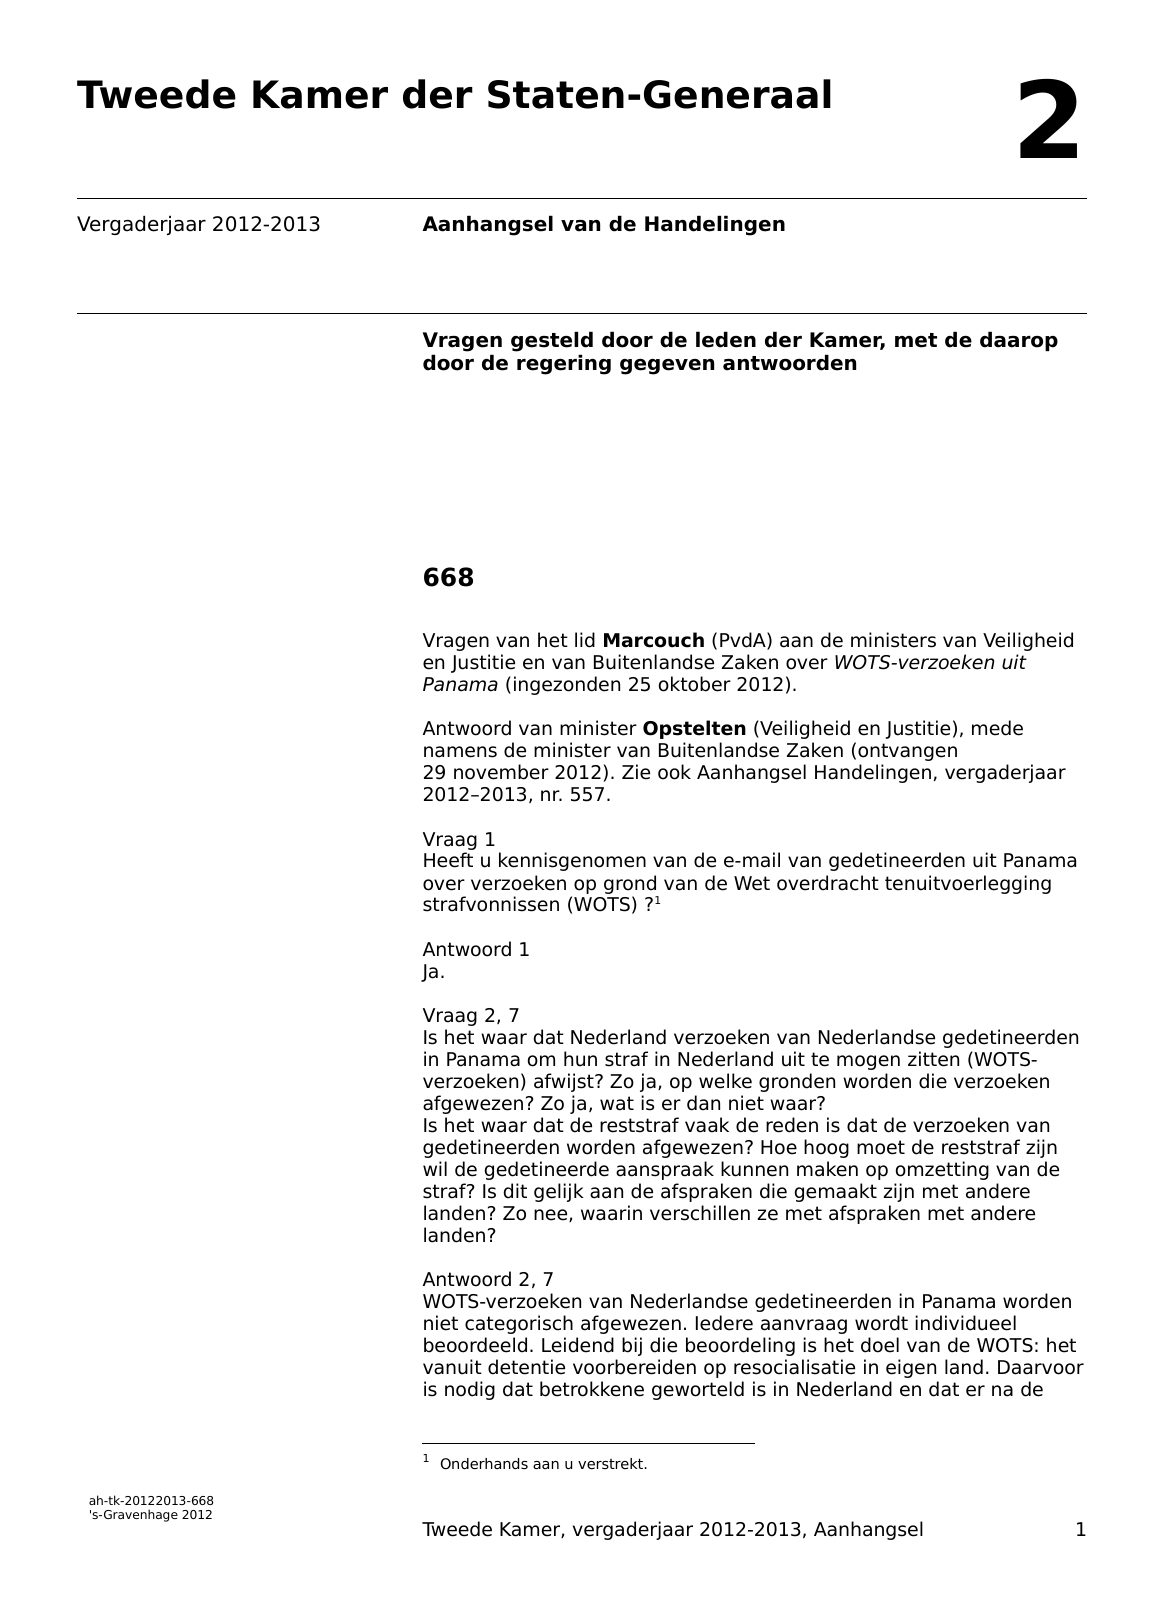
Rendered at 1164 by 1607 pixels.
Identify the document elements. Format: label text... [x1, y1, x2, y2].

table_header 2 [886, 59, 1087, 198]
text 668 [422, 563, 1087, 592]
text Antwoord 1 [422, 938, 1087, 961]
table_cell [77, 314, 422, 375]
text Is het waar dat de reststraf vaak de reden is dat de verzoeken van gedetineerden worden afgewezen? Hoe hoog moet de reststraf zijn wil de gedetineerde aanspraak kunnen maken op omzetting van de straf? Is dit gelijk aan de afspraken die gemaakt zijn met andere landen? Zo nee, waarin verschillen ze met afspraken met andere landen? [422, 1114, 1087, 1246]
text Antwoord van minister Opstelten (Veiligheid en Justitie), mede namens de minister van Buitenlandse Zaken (ontvangen 29 november 2012). Zie ook Aanhangsel Handelingen, vergaderjaar 2012–2013, nr. 557. [422, 718, 1087, 806]
table_cell Vergaderjaar 2012-2013 [77, 199, 422, 313]
table_cell Aanhangsel van de Handelingen [422, 199, 1087, 313]
text Ja. [422, 961, 1087, 982]
text Is het waar dat Nederland verzoeken van Nederlandse gedetineerden in Panama om hun straf in Nederland uit te mogen zitten (WOTS-verzoeken) afwijst? Zo ja, op welke gronden worden die verzoeken afgewezen? Zo ja, wat is er dan niet waar? [422, 1027, 1087, 1114]
text WOTS-verzoeken van Nederlandse gedetineerden in Panama worden niet categorisch afgewezen. Iedere aanvraag wordt individueel beoordeeld. Leidend bij die beoordeling is het doel van de WOTS: het vanuit detentie voorbereiden op resocialisatie in eigen land. Daarvoor is nodig dat betrokkene geworteld is in Nederland en dat er na de [422, 1291, 1087, 1401]
text Onderhands aan u verstrekt. [422, 1452, 1087, 1474]
text Vragen van het lid Marcouch (PvdA) aan de ministers van Veiligheid en Justitie en van Buitenlandse Zaken over WOTS-verzoeken uit Panama (ingezonden 25 oktober 2012). [422, 630, 1087, 696]
text Vraag 2, 7 [422, 1005, 1087, 1027]
text Antwoord 2, 7 [422, 1269, 1087, 1291]
table_header Tweede Kamer der Staten-Generaal [77, 59, 886, 198]
text Vraag 1 [422, 828, 1087, 850]
table_cell Vragen gesteld door de leden der Kamer, met de daarop door de regering gegeven antwoorden [422, 314, 1087, 375]
text 's-Gravenhage 2012 [88, 1508, 323, 1522]
text ah-tk-20122013-668 [88, 1494, 323, 1508]
text Heeft u kennisgenomen van de e-mail van gedetineerden uit Panama over verzoeken op grond van de Wet overdracht tenuitvoerlegging strafvonnissen (WOTS) ? [422, 850, 1087, 916]
